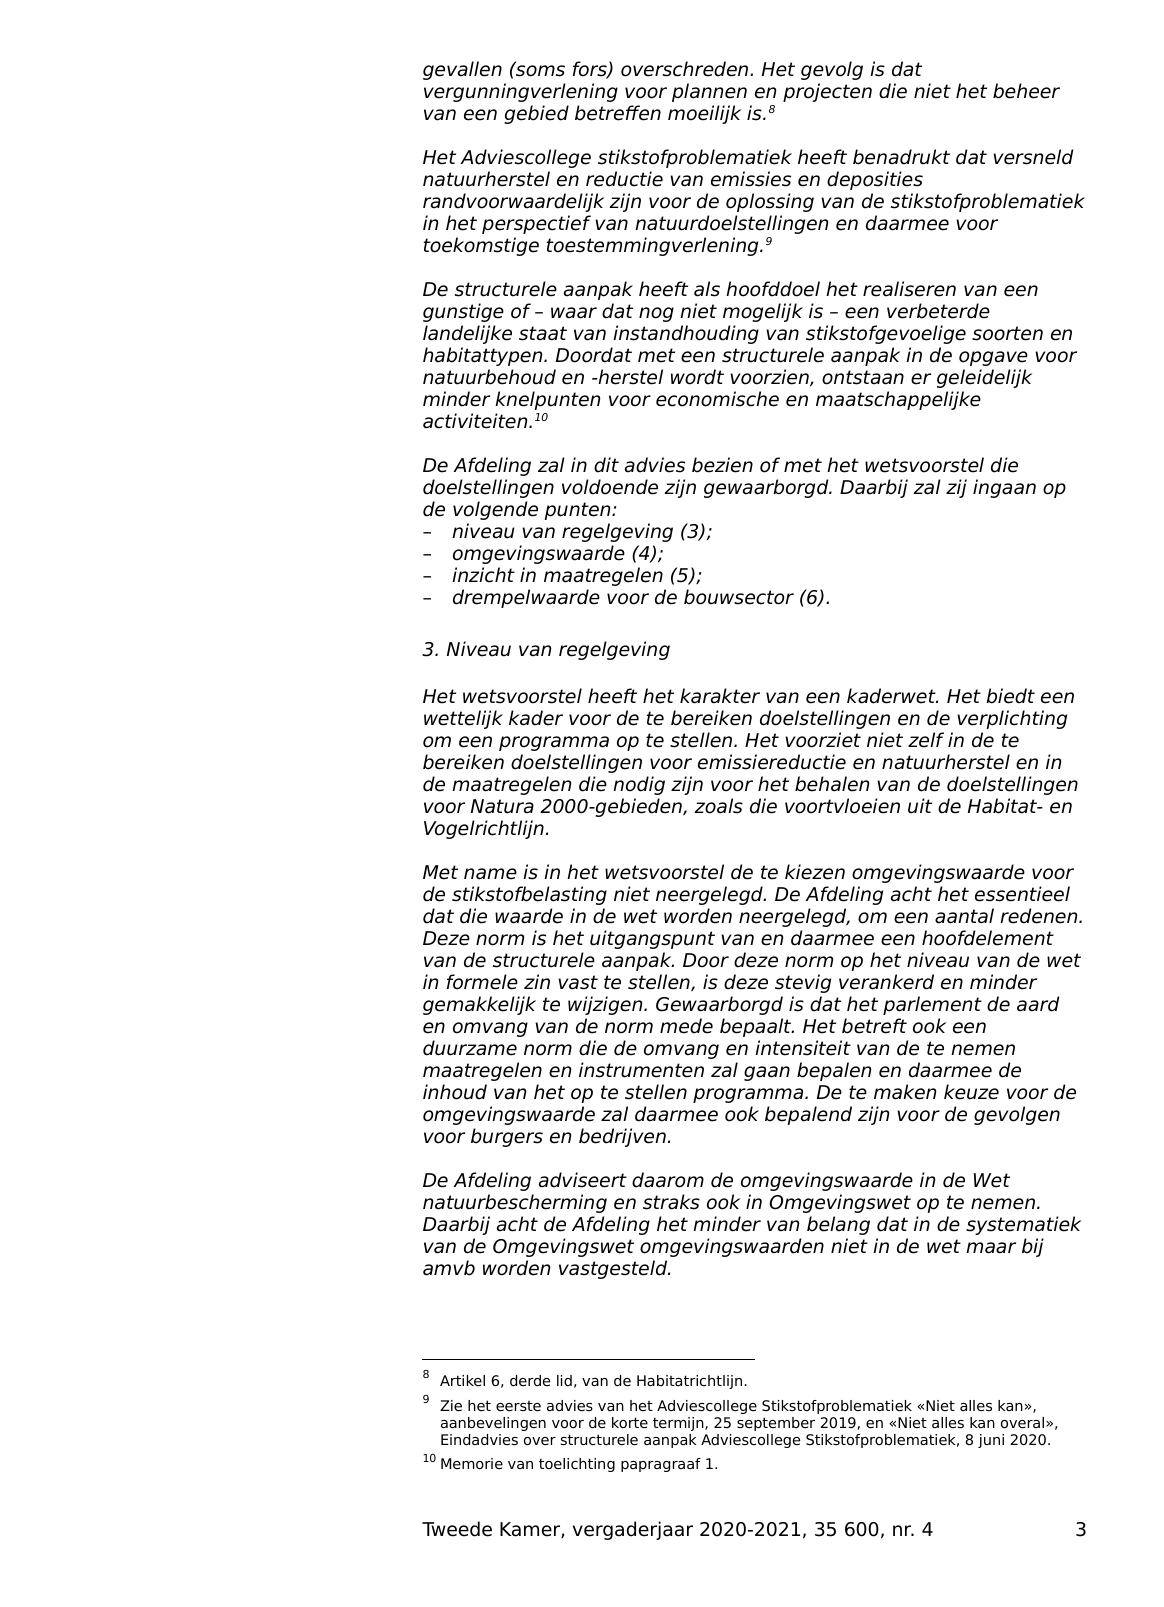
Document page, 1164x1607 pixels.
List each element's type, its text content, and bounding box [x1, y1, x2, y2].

subtitle 3. Niveau van regelgeving [422, 639, 1087, 661]
text De Afdeling zal in dit advies bezien of met het wetsvoorstel die doelstellingen voldoende zijn gewaarborgd. Daarbij zal zij ingaan op de volgende punten: [422, 455, 1087, 521]
text Het Adviescollege stikstofproblematiek heeft benadrukt dat versneld natuurherstel en reductie van emissies en deposities randvoorwaardelijk zijn voor de oplossing van de stikstofproblematiek in het perspectief van natuurdoelstellingen en daarmee voor toekomstige toestemmingverlening. [422, 147, 1087, 257]
text gevallen (soms fors) overschreden. Het gevolg is dat vergunningverlening voor plannen en projecten die niet het beheer van een gebied betreffen moeilijk is. [422, 59, 1087, 125]
text – drempelwaarde voor de bouwsector (6). [422, 587, 1087, 609]
text Zie het eerste advies van het Adviescollege Stikstofproblematiek «Niet alles kan», aanbevelingen voor de korte termijn, 25 september 2019, en «Niet alles kan overal», Eindadvies over structurele aanpak Adviescollege Stikstofproblematiek, 8 juni 2020. [422, 1393, 1087, 1449]
text De structurele aanpak heeft als hoofddoel het realiseren van een gunstige of – waar dat nog niet mogelijk is – een verbeterde landelijke staat van instandhouding van stikstofgevoelige soorten en habitattypen. Doordat met een structurele aanpak in de opgave voor natuurbehoud en -herstel wordt voorzien, ontstaan er geleidelijk minder knelpunten voor economische en maatschappelijke activiteiten. [422, 279, 1087, 433]
text Artikel 6, derde lid, van de Habitatrichtlijn. [422, 1368, 1087, 1391]
text De Afdeling adviseert daarom de omgevingswaarde in de Wet natuurbescherming en straks ook in Omgevingswet op te nemen. Daarbij acht de Afdeling het minder van belang dat in de systematiek van de Omgevingswet omgevingswaarden niet in de wet maar bij amvb worden vastgesteld. [422, 1170, 1087, 1280]
text Memorie van toelichting papragraaf 1. [422, 1452, 1087, 1474]
text Het wetsvoorstel heeft het karakter van een kaderwet. Het biedt een wettelijk kader voor de te bereiken doelstellingen en de verplichting om een programma op te stellen. Het voorziet niet zelf in de te bereiken doelstellingen voor emissiereductie en natuurherstel en in de maatregelen die nodig zijn voor het behalen van de doelstellingen voor Natura 2000-gebieden, zoals die voortvloeien uit de Habitat- en Vogelrichtlijn. [422, 686, 1087, 840]
text Met name is in het wetsvoorstel de te kiezen omgevingswaarde voor de stikstofbelasting niet neergelegd. De Afdeling acht het essentieel dat die waarde in de wet worden neergelegd, om een aantal redenen. Deze norm is het uitgangspunt van en daarmee een hoofdelement van de structurele aanpak. Door deze norm op het niveau van de wet in formele zin vast te stellen, is deze stevig verankerd en minder gemakkelijk te wijzigen. Gewaarborgd is dat het parlement de aard en omvang van de norm mede bepaalt. Het betreft ook een duurzame norm die de omvang en intensiteit van de te nemen maatregelen en instrumenten zal gaan bepalen en daarmee de inhoud van het op te stellen programma. De te maken keuze voor de omgevingswaarde zal daarmee ook bepalend zijn voor de gevolgen voor burgers en bedrijven. [422, 862, 1087, 1148]
text – omgevingswaarde (4); [422, 543, 1087, 565]
text – niveau van regelgeving (3); [422, 521, 1087, 543]
text – inzicht in maatregelen (5); [422, 565, 1087, 587]
